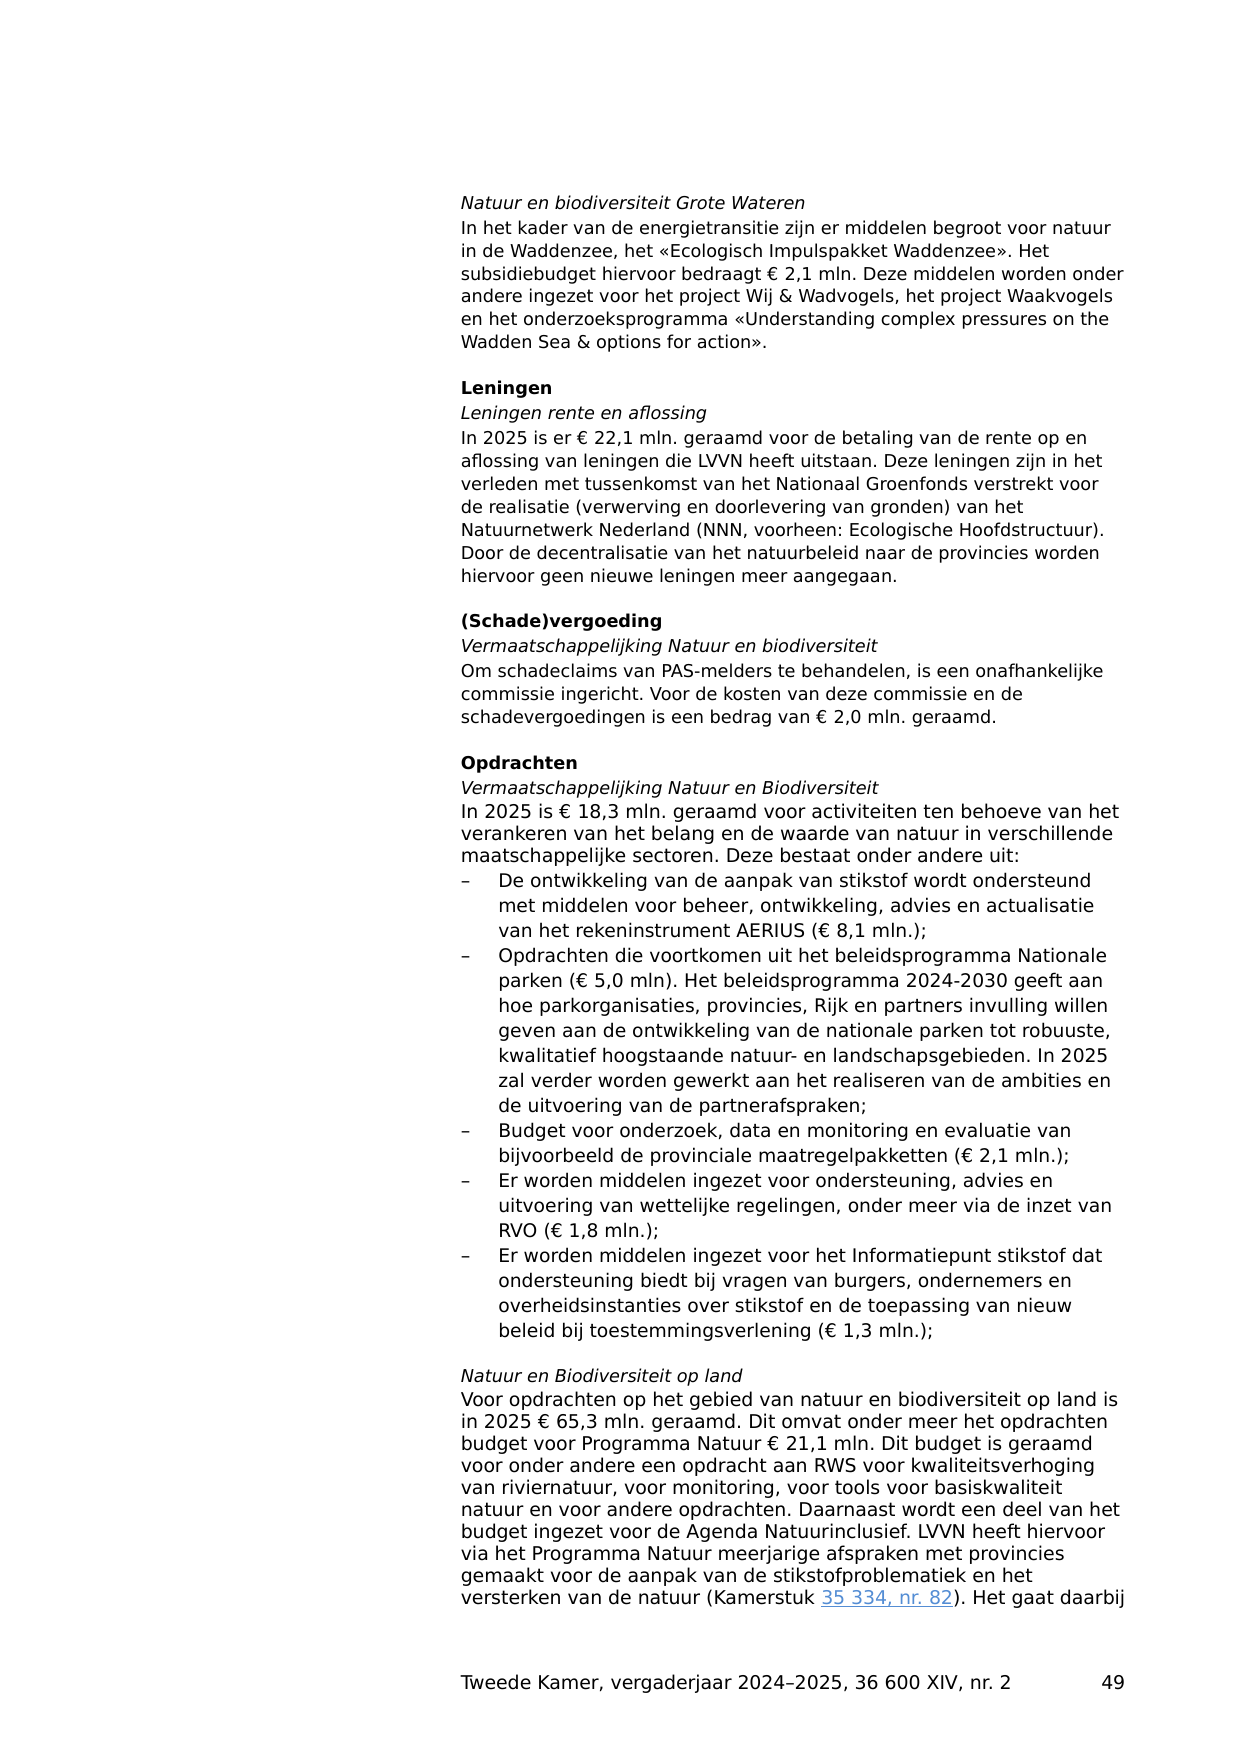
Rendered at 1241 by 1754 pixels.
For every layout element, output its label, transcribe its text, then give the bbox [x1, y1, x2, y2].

list Opdrachten die voortkomen uit het beleidsprogramma Nationale parken (€ 5,0 mln). Het beleidsprogramma 2024-2030 geeft aan hoe parkorganisaties, provincies, Rijk en partners invulling willen geven aan de ontwikkeling van de nationale parken tot robuuste, kwalitatief hoogstaande natuur- en landschapsgebieden. In 2025 zal verder worden gewerkt aan het realiseren van de ambities en de uitvoering van de partnerafspraken; [461, 942, 1125, 1117]
text In 2025 is € 18,3 mln. geraamd voor activiteiten ten behoeve van het verankeren van het belang en de waarde van natuur in verschillende maatschappelijke sectoren. Deze bestaat onder andere uit: [461, 801, 1125, 867]
text Opdrachten [461, 751, 1125, 774]
text Vermaatschappelijking Natuur en Biodiversiteit [461, 776, 1125, 799]
list Budget voor onderzoek, data en monitoring en evaluatie van bijvoorbeeld de provinciale maatregelpakketten (€ 2,1 mln.); [461, 1117, 1125, 1167]
text In 2025 is er € 22,1 mln. geraamd voor de betaling van de rente op en aflossing van leningen die LVVN heeft uitstaan. Deze leningen zijn in het verleden met tussenkomst van het Nationaal Groenfonds verstrekt voor de realisatie (verwerving en doorlevering van gronden) van het Natuurnetwerk Nederland (NNN, voorheen: Ecologische Hoofdstructuur). Door de decentralisatie van het natuurbeleid naar de provincies worden hiervoor geen nieuwe leningen meer aangegaan. [461, 426, 1125, 587]
text Leningen [461, 376, 1125, 399]
list De ontwikkeling van de aanpak van stikstof wordt ondersteund met middelen voor beheer, ontwikkeling, advies en actualisatie van het rekeninstrument AERIUS (€ 8,1 mln.); [461, 867, 1125, 942]
text In het kader van de energietransitie zĳn er middelen begroot voor natuur in de Waddenzee, het «Ecologisch Impulspakket Waddenzee». Het subsidiebudget hiervoor bedraagt € 2,1 mln. Deze middelen worden onder andere ingezet voor het project Wĳ & Wadvogels, het project Waakvogels en het onderzoeksprogramma «Understanding complex pressures on the Wadden Sea & options for action». [461, 216, 1125, 353]
text (Schade)vergoeding [461, 609, 1125, 632]
text Leningen rente en aflossing [461, 401, 1125, 424]
list Er worden middelen ingezet voor ondersteuning, advies en uitvoering van wettelijke regelingen, onder meer via de inzet van RVO (€ 1,8 mln.); [461, 1167, 1125, 1242]
text Om schadeclaims van PAS-melders te behandelen, is een onafhankelijke commissie ingericht. Voor de kosten van deze commissie en de schadevergoedingen is een bedrag van € 2,0 mln. geraamd. [461, 659, 1125, 728]
text Voor opdrachten op het gebied van natuur en biodiversiteit op land is in 2025 € 65,3 mln. geraamd. Dit omvat onder meer het opdrachten budget voor Programma Natuur € 21,1 mln. Dit budget is geraamd voor onder andere een opdracht aan RWS voor kwaliteitsverhoging van riviernatuur, voor monitoring, voor tools voor basiskwaliteit natuur en voor andere opdrachten. Daarnaast wordt een deel van het budget ingezet voor de Agenda Natuurinclusief. LVVN heeft hiervoor via het Programma Natuur meerjarige afspraken met provincies gemaakt voor de aanpak van de stikstofproblematiek en het versterken van de natuur (Kamerstuk 35 334, nr. 82). Het gaat daarbĳ [461, 1389, 1125, 1609]
list Er worden middelen ingezet voor het Informatiepunt stikstof dat ondersteuning biedt bij vragen van burgers, ondernemers en overheidsinstanties over stikstof en de toepassing van nieuw beleid bij toestemmingsverlening (€ 1,3 mln.); [461, 1242, 1125, 1342]
text Natuur en biodiversiteit Grote Wateren [461, 191, 1125, 214]
text Vermaatschappelijking Natuur en biodiversiteit [461, 634, 1125, 657]
text Natuur en Biodiversiteit op land [461, 1364, 1125, 1387]
